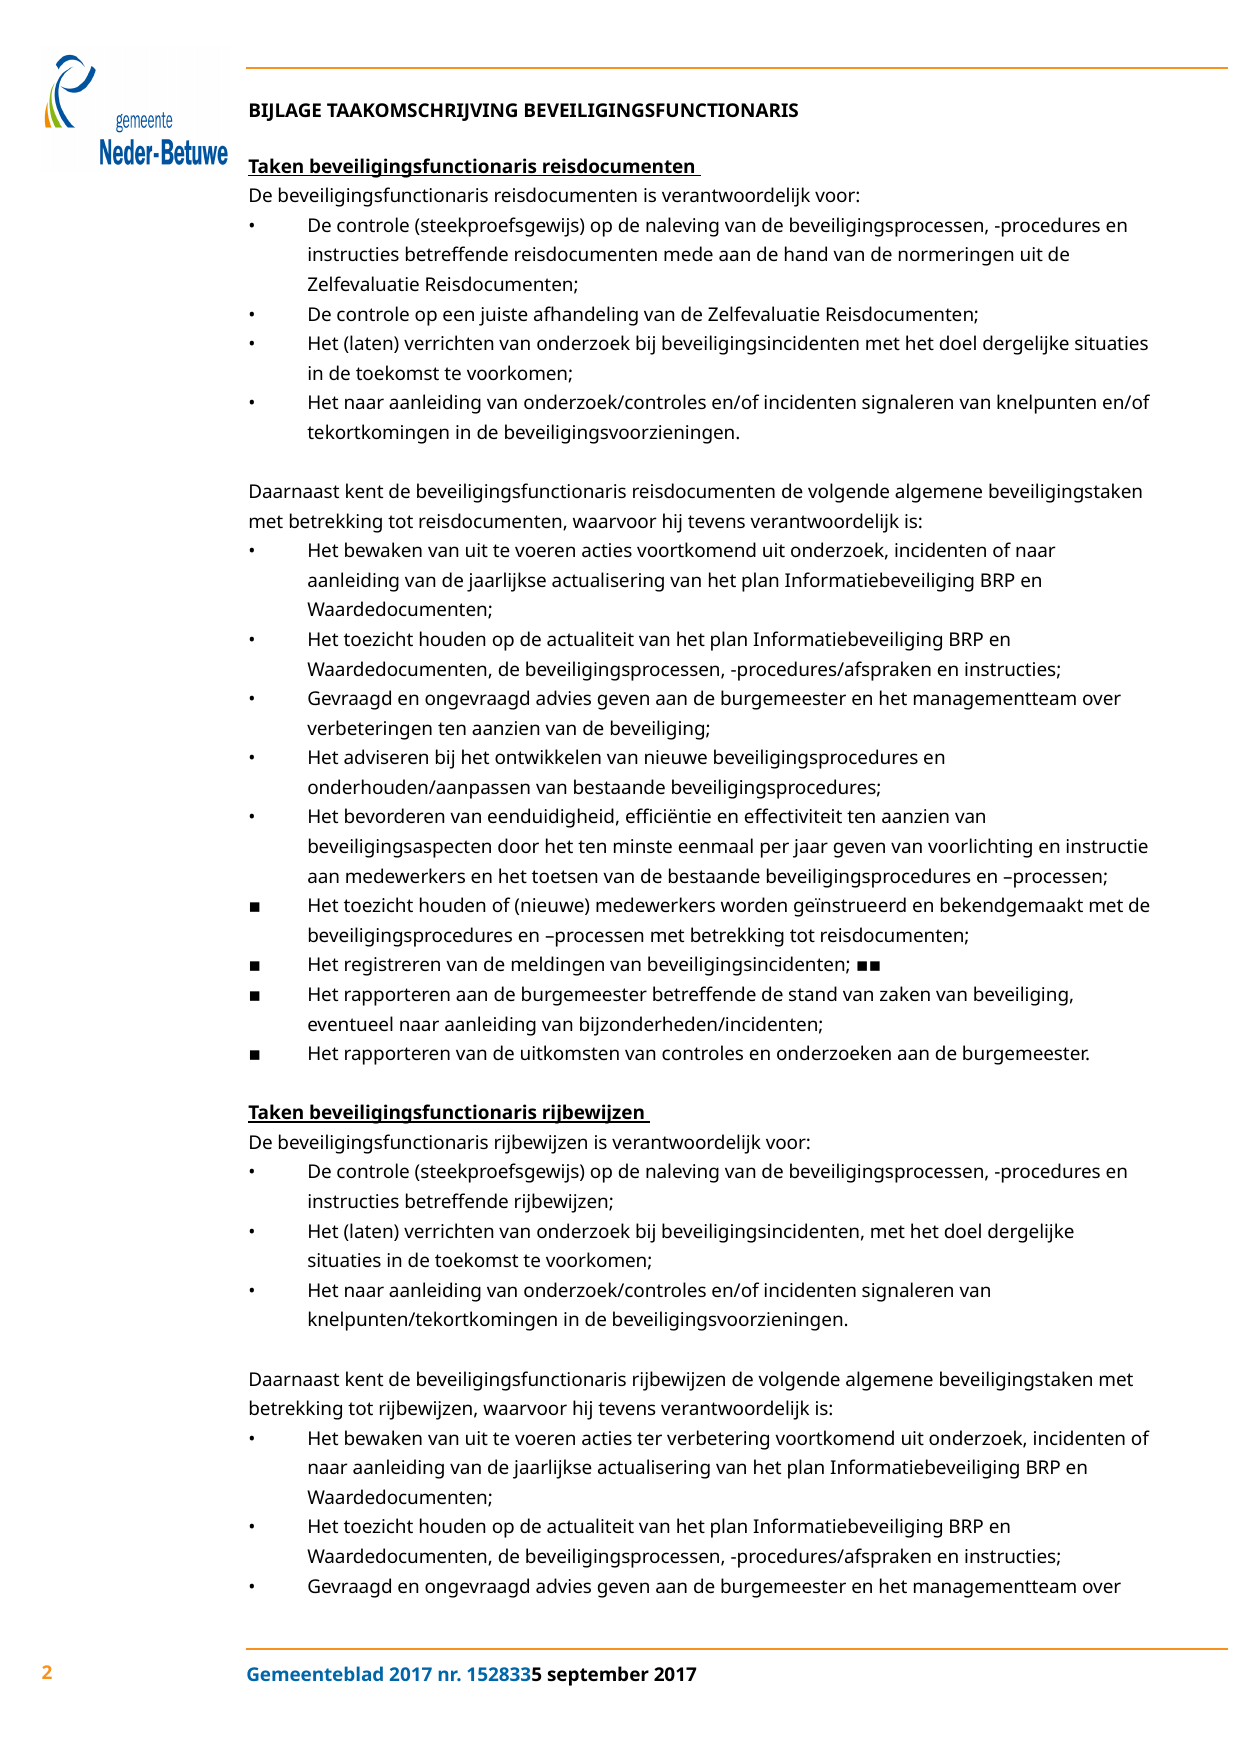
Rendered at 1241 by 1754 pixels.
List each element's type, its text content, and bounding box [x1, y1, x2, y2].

list Het naar aanleiding van onderzoek/controles en/of incidenten signaleren van knelpunten en/of tekortkomingen in de beveiligingsvoorzieningen. [248, 389, 1152, 445]
text BIJLAGE TAAKOMSCHRIJVING BEVEILIGINGSFUNCTIONARIS [248, 95, 1152, 123]
list Het naar aanleiding van onderzoek/controles en/of incidenten signaleren van knelpunten/tekortkomingen in de beveiligingsvoorzieningen. [248, 1277, 1152, 1332]
list Gevraagd en ongevraagd advies geven aan de burgemeester en het managementteam over verbeteringen ten aanzien van de beveiliging; [248, 685, 1152, 741]
list De controle (steekproefsgewijs) op de naleving van de beveiligingsprocessen, -procedures en instructies betreffende rijbewijzen; [248, 1159, 1152, 1214]
text De beveiligingsfunctionaris rijbewijzen is verantwoordelijk voor: [248, 1129, 1152, 1155]
text Daarnaast kent de beveiligingsfunctionaris rijbewijzen de volgende algemene beveiligingstaken met betrekking tot rijbewijzen, waarvoor hij tevens verantwoordelijk is: [248, 1366, 1152, 1421]
list Het (laten) verrichten van onderzoek bij beveiligingsincidenten met het doel dergelijke situaties in de toekomst te voorkomen; [248, 330, 1152, 386]
list Het rapporteren aan de burgemeester betreffende de stand van zaken van beveiliging, eventueel naar aanleiding van bijzonderheden/incidenten; [248, 981, 1152, 1037]
list Het bevorderen van eenduidigheid, efficiëntie en effectiviteit ten aanzien van beveiligingsaspecten door het ten minste eenmaal per jaar geven van voorlichting en instructie aan medewerkers en het toetsen van de bestaande beveiligingsprocedures en –processen; [248, 804, 1152, 889]
list Het registreren van de meldingen van beveiligingsincidenten; ▪▪ [248, 952, 1152, 977]
list Het bewaken van uit te voeren acties ter verbetering voortkomend uit onderzoek, incidenten of naar aanleiding van de jaarlijkse actualisering van het plan Informatiebeveiliging BRP en Waardedocumenten; [248, 1425, 1152, 1510]
list Het toezicht houden of (nieuwe) medewerkers worden geïnstrueerd en bekendgemaakt met de beveiligingsprocedures en –processen met betrekking tot reisdocumenten; [248, 892, 1152, 948]
list Het bewaken van uit te voeren acties voortkomend uit onderzoek, incidenten of naar aanleiding van de jaarlijkse actualisering van het plan Informatiebeveiliging BRP en Waardedocumenten; [248, 537, 1152, 622]
text De beveiligingsfunctionaris reisdocumenten is verantwoordelijk voor: [248, 182, 1152, 208]
list De controle op een juiste afhandeling van de Zelfevaluatie Reisdocumenten; [248, 301, 1152, 327]
list Het adviseren bij het ontwikkelen van nieuwe beveiligingsprocedures en onderhouden/aanpassen van bestaande beveiligingsprocedures; [248, 744, 1152, 800]
list Het toezicht houden op de actualiteit van het plan Informatiebeveiliging BRP en Waardedocumenten, de beveiligingsprocessen, -procedures/afspraken en instructies; [248, 626, 1152, 682]
list De controle (steekproefsgewijs) op de naleving van de beveiligingsprocessen, -procedures en instructies betreffende reisdocumenten mede aan de hand van de normeringen uit de Zelfevaluatie Reisdocumenten; [248, 212, 1152, 297]
picture [41, 47, 231, 172]
list Het rapporteren van de uitkomsten van controles en onderzoeken aan de burgemeester. [248, 1040, 1152, 1066]
text Daarnaast kent de beveiligingsfunctionaris reisdocumenten de volgende algemene beveiligingstaken met betrekking tot reisdocumenten, waarvoor hij tevens verantwoordelijk is: [248, 478, 1152, 534]
list Gevraagd en ongevraagd advies geven aan de burgemeester en het managementteam over [248, 1573, 1152, 1599]
list Het toezicht houden op de actualiteit van het plan Informatiebeveiliging BRP en Waardedocumenten, de beveiligingsprocessen, -procedures/afspraken en instructies; [248, 1514, 1152, 1569]
text Taken beveiligingsfunctionaris reisdocumenten [248, 153, 1152, 179]
list Het (laten) verrichten van onderzoek bij beveiligingsincidenten, met het doel dergelijke situaties in de toekomst te voorkomen; [248, 1218, 1152, 1273]
text Taken beveiligingsfunctionaris rijbewijzen [248, 1099, 1152, 1125]
